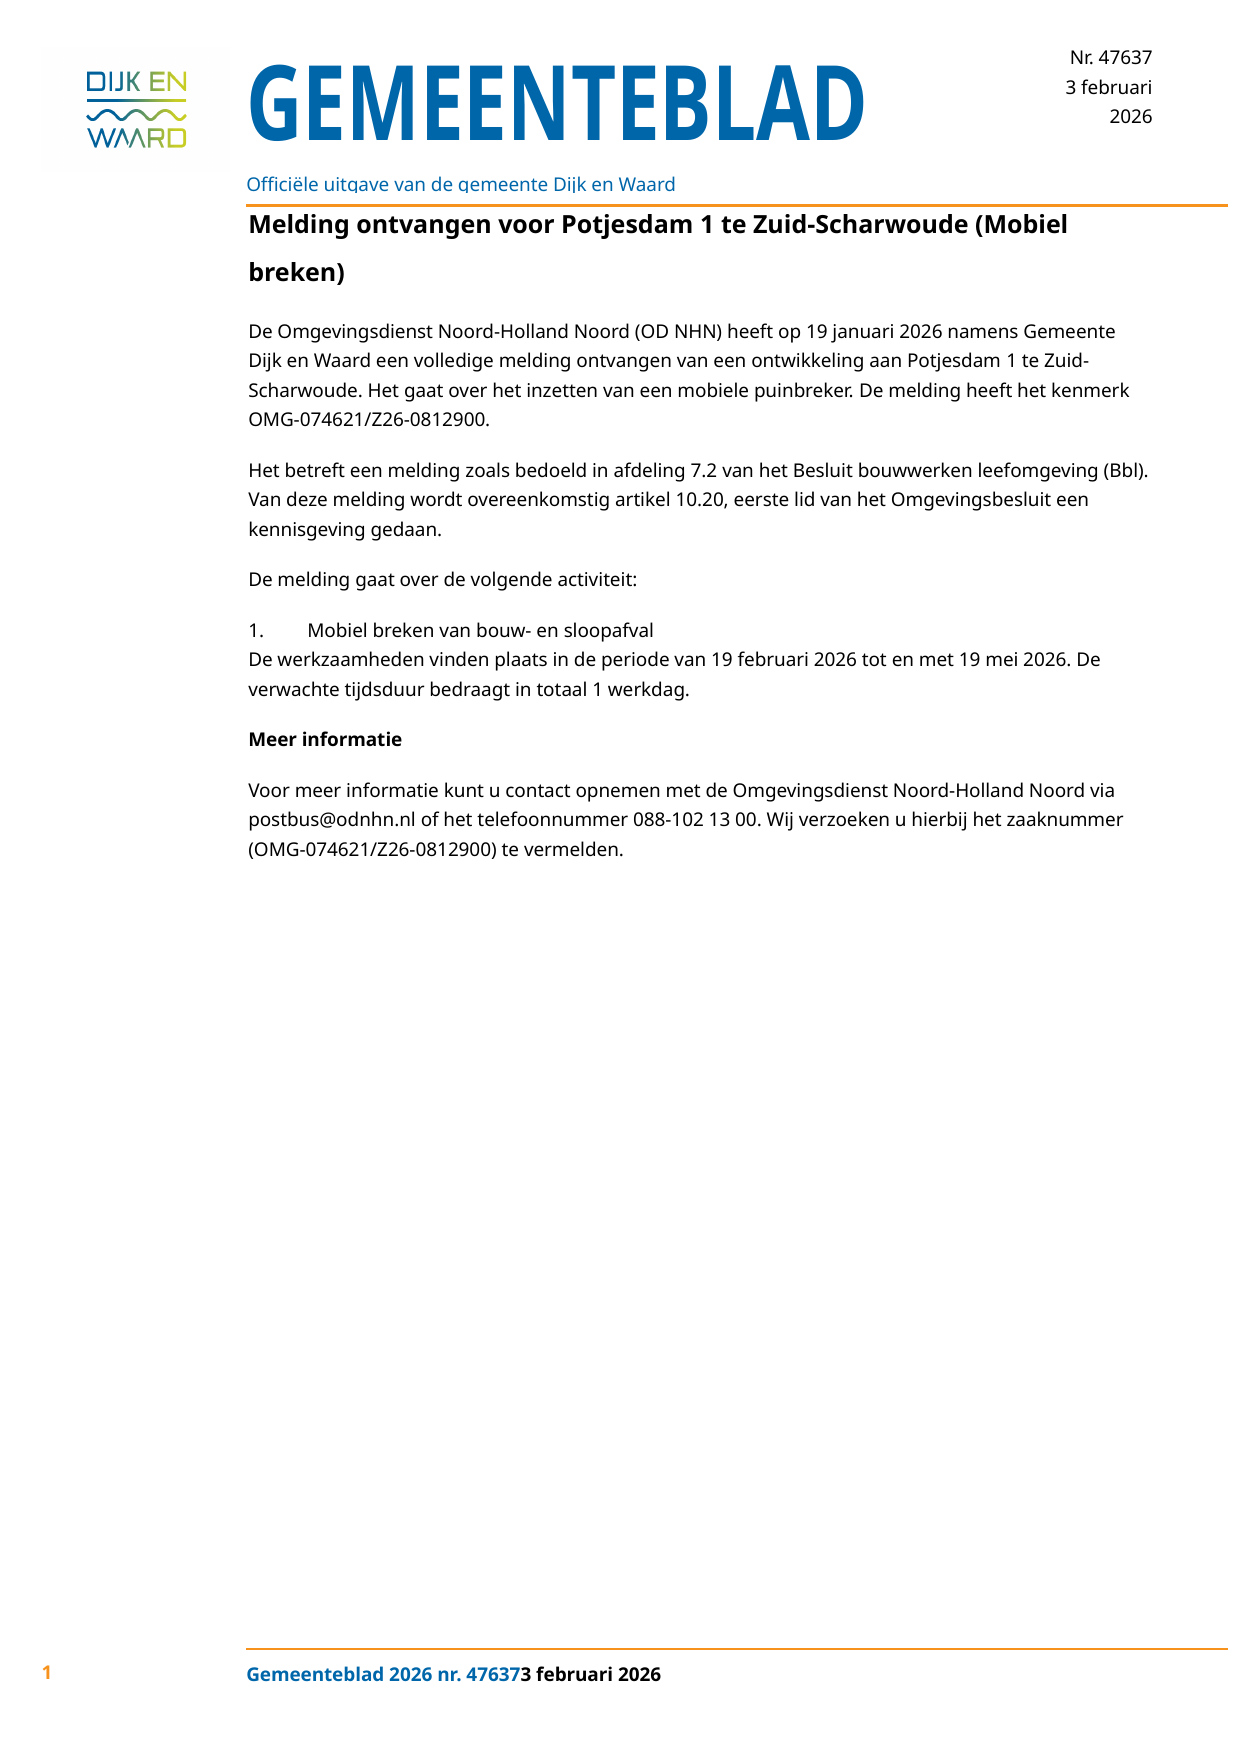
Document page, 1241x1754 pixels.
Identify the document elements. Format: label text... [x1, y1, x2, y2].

text Voor meer informatie kunt u contact opnemen met de Omgevingsdienst Noord-Holland Noord via postbus@odnhn.nl of het telefoonnummer 088-102 13 00. Wij verzoeken u hierbij het zaaknummer (OMG-074621/Z26-0812900) te vermelden. [248, 777, 1152, 862]
list Mobiel breken van bouw- en sloopafval [248, 617, 1152, 643]
picture [41, 47, 231, 172]
text Melding ontvangen voor Potjesdam 1 te Zuid-Scharwoude (Mobiel breken) [248, 207, 1152, 288]
text Het betreft een melding zoals bedoeld in afdeling 7.2 van het Besluit bouwwerken leefomgeving (Bbl). Van deze melding wordt overeenkomstig artikel 10.20, eerste lid van het Omgevingsbesluit een kennisgeving gedaan. [248, 457, 1152, 542]
text De melding gaat over de volgende activiteit: [248, 567, 1152, 592]
text De Omgevingsdienst Noord-Holland Noord (OD NHN) heeft op 19 januari 2026 namens Gemeente Dijk en Waard een volledige melding ontvangen van een ontwikkeling aan Potjesdam 1 te Zuid-Scharwoude. Het gaat over het inzetten van een mobiele puinbreker. De melding heeft het kenmerk OMG-074621/Z26-0812900. [248, 318, 1152, 432]
text Meer informatie [248, 727, 1152, 752]
text De werkzaamheden vinden plaats in de periode van 19 februari 2026 tot en met 19 mei 2026. De verwachte tijdsduur bedraagt in totaal 1 werkdag. [248, 647, 1152, 702]
